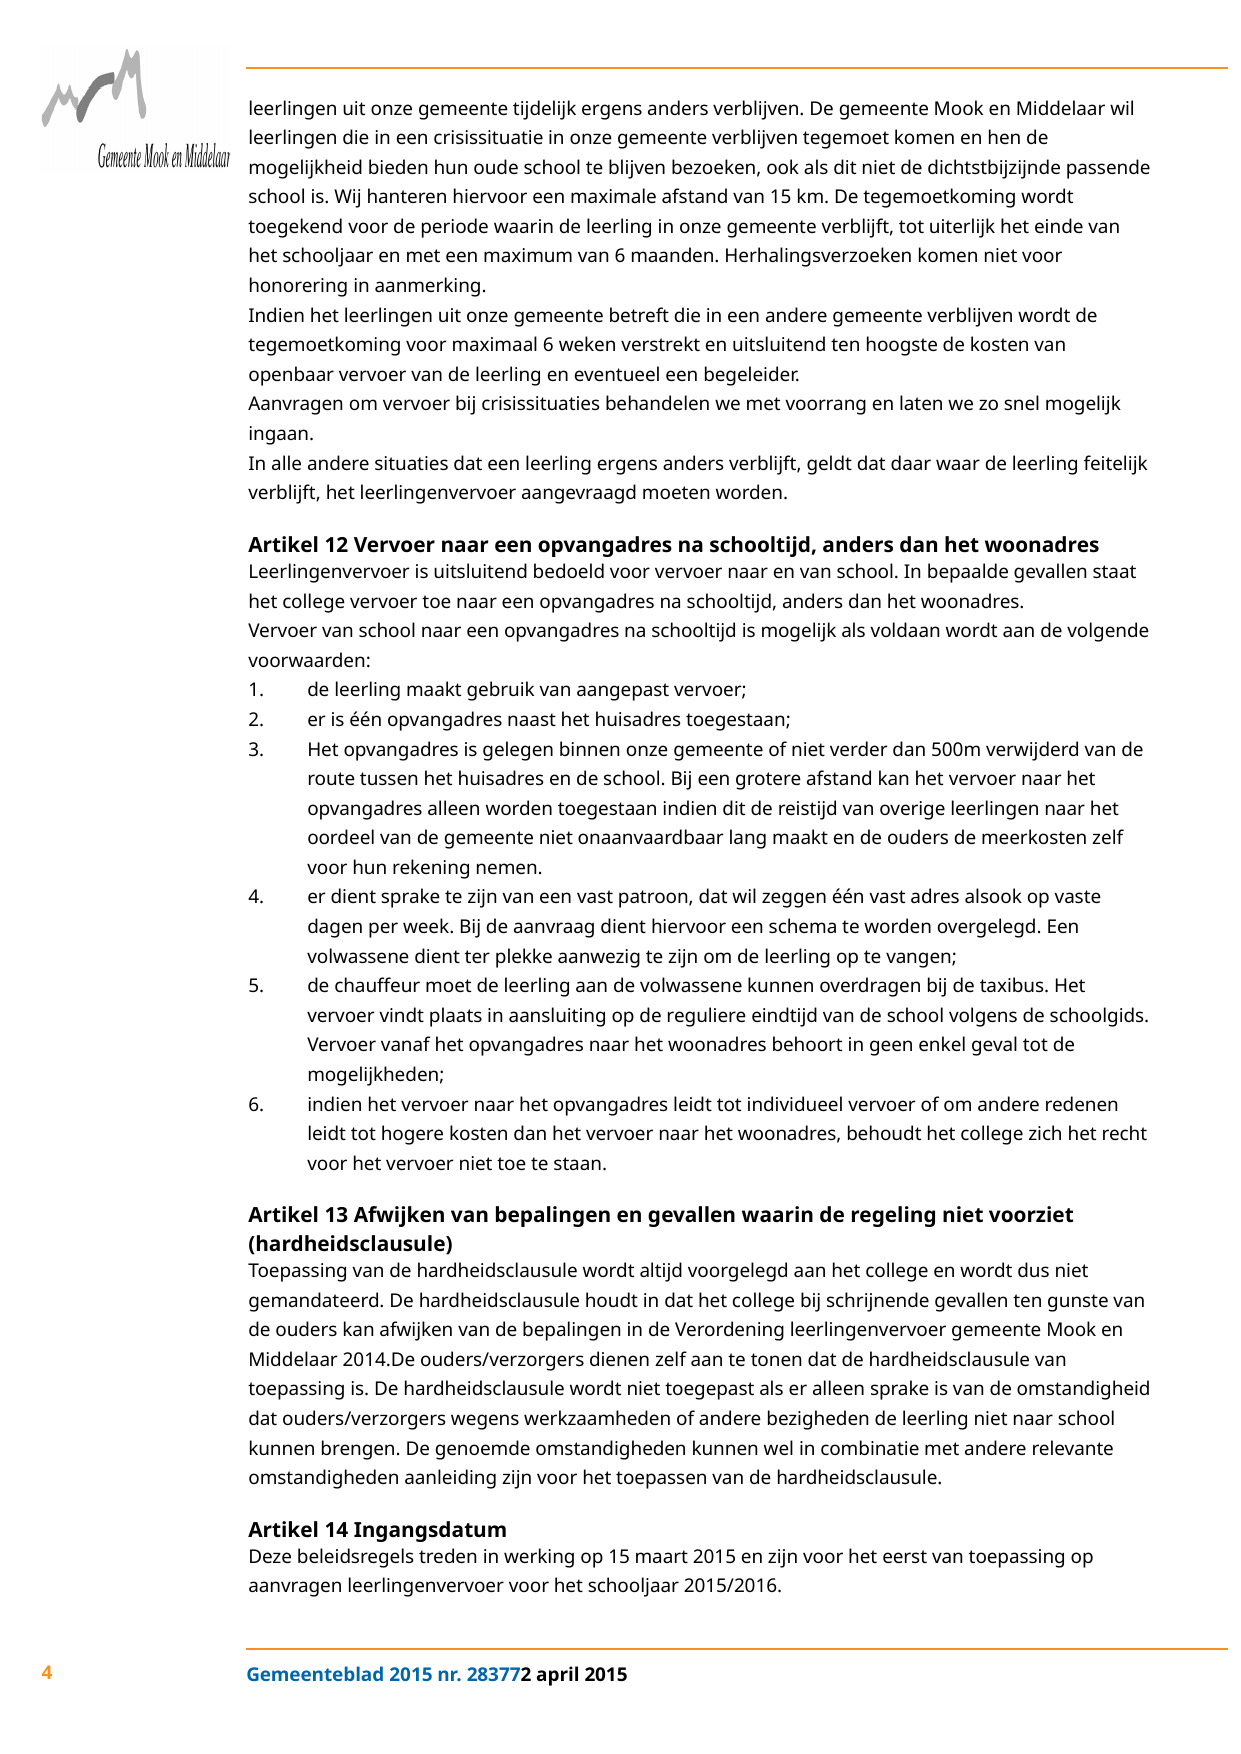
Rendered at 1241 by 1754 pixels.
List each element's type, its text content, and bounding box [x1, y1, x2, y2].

text Deze beleidsregels treden in werking op 15 maart 2015 en zijn voor het eerst van toepassing op aanvragen leerlingenvervoer voor het schooljaar 2015/2016. [248, 1543, 1152, 1598]
text Artikel 13 Afwijken van bepalingen en gevallen waarin de regeling niet voorziet (hardheidsclausule) [248, 1200, 1152, 1257]
list er dient sprake te zijn van een vast patroon, dat wil zeggen één vast adres alsook op vaste dagen per week. Bij de aanvraag dient hiervoor een schema te worden overgelegd. Een volwassene dient ter plekke aanwezig te zijn om de leerling op te vangen; [248, 884, 1152, 968]
text In alle andere situaties dat een leerling ergens anders verblijft, geldt dat daar waar de leerling feitelijk verblijft, het leerlingenvervoer aangevraagd moeten worden. [248, 450, 1152, 505]
text Toepassing van de hardheidsclausule wordt altijd voorgelegd aan het college en wordt dus niet gemandateerd. De hardheidsclausule houdt in dat het college bij schrijnende gevallen ten gunste van de ouders kan afwijken van de bepalingen in de Verordening leerlingenvervoer gemeente Mook en Middelaar 2014.De ouders/verzorgers dienen zelf aan te tonen dat de hardheidsclausule van toepassing is. De hardheidsclausule wordt niet toegepast als er alleen sprake is van de omstandigheid dat ouders/verzorgers wegens werkzaamheden of andere bezigheden de leerling niet naar school kunnen brengen. De genoemde omstandigheden kunnen wel in combinatie met andere relevante omstandigheden aanleiding zijn voor het toepassen van de hardheidsclausule. [248, 1257, 1152, 1490]
list Het opvangadres is gelegen binnen onze gemeente of niet verder dan 500m verwijderd van de route tussen het huisadres en de school. Bij een grotere afstand kan het vervoer naar het opvangadres alleen worden toegestaan indien dit de reistijd van overige leerlingen naar het oordeel van de gemeente niet onaanvaardbaar lang maakt en de ouders de meerkosten zelf voor hun rekening nemen. [248, 736, 1152, 880]
list de leerling maakt gebruik van aangepast vervoer; [248, 677, 1152, 702]
text Artikel 12 Vervoer naar een opvangadres na schooltijd, anders dan het woonadres [248, 530, 1152, 558]
text Vervoer van school naar een opvangadres na schooltijd is mogelijk als voldaan wordt aan de volgende voorwaarden: [248, 617, 1152, 673]
list indien het vervoer naar het opvangadres leidt tot individueel vervoer of om andere redenen leidt tot hogere kosten dan het vervoer naar het woonadres, behoudt het college zich het recht voor het vervoer niet toe te staan. [248, 1091, 1152, 1176]
text Indien het leerlingen uit onze gemeente betreft die in een andere gemeente verblijven wordt de tegemoetkoming voor maximaal 6 weken verstrekt en uitsluitend ten hoogste de kosten van openbaar vervoer van de leerling en eventueel een begeleider. [248, 302, 1152, 387]
text Aanvragen om vervoer bij crisissituaties behandelen we met voorrang en laten we zo snel mogelijk ingaan. [248, 391, 1152, 446]
picture [41, 47, 231, 172]
text leerlingen uit onze gemeente tijdelijk ergens anders verblijven. De gemeente Mook en Middelaar wil leerlingen die in een crisissituatie in onze gemeente verblijven tegemoet komen en hen de mogelijkheid bieden hun oude school te blijven bezoeken, ook als dit niet de dichtstbijzijnde passende school is. Wij hanteren hiervoor een maximale afstand van 15 km. De tegemoetkoming wordt toegekend voor de periode waarin de leerling in onze gemeente verblijft, tot uiterlijk het einde van het schooljaar en met een maximum van 6 maanden. Herhalingsverzoeken komen niet voor honorering in aanmerking. [248, 95, 1152, 298]
text Leerlingenvervoer is uitsluitend bedoeld voor vervoer naar en van school. In bepaalde gevallen staat het college vervoer toe naar een opvangadres na schooltijd, anders dan het woonadres. [248, 558, 1152, 613]
text Artikel 14 Ingangsdatum [248, 1515, 1152, 1543]
list de chauffeur moet de leerling aan de volwassene kunnen overdragen bij de taxibus. Het vervoer vindt plaats in aansluiting op de reguliere eindtijd van de school volgens de schoolgids. Vervoer vanaf het opvangadres naar het woonadres behoort in geen enkel geval tot de mogelijkheden; [248, 972, 1152, 1087]
list er is één opvangadres naast het huisadres toegestaan; [248, 706, 1152, 732]
